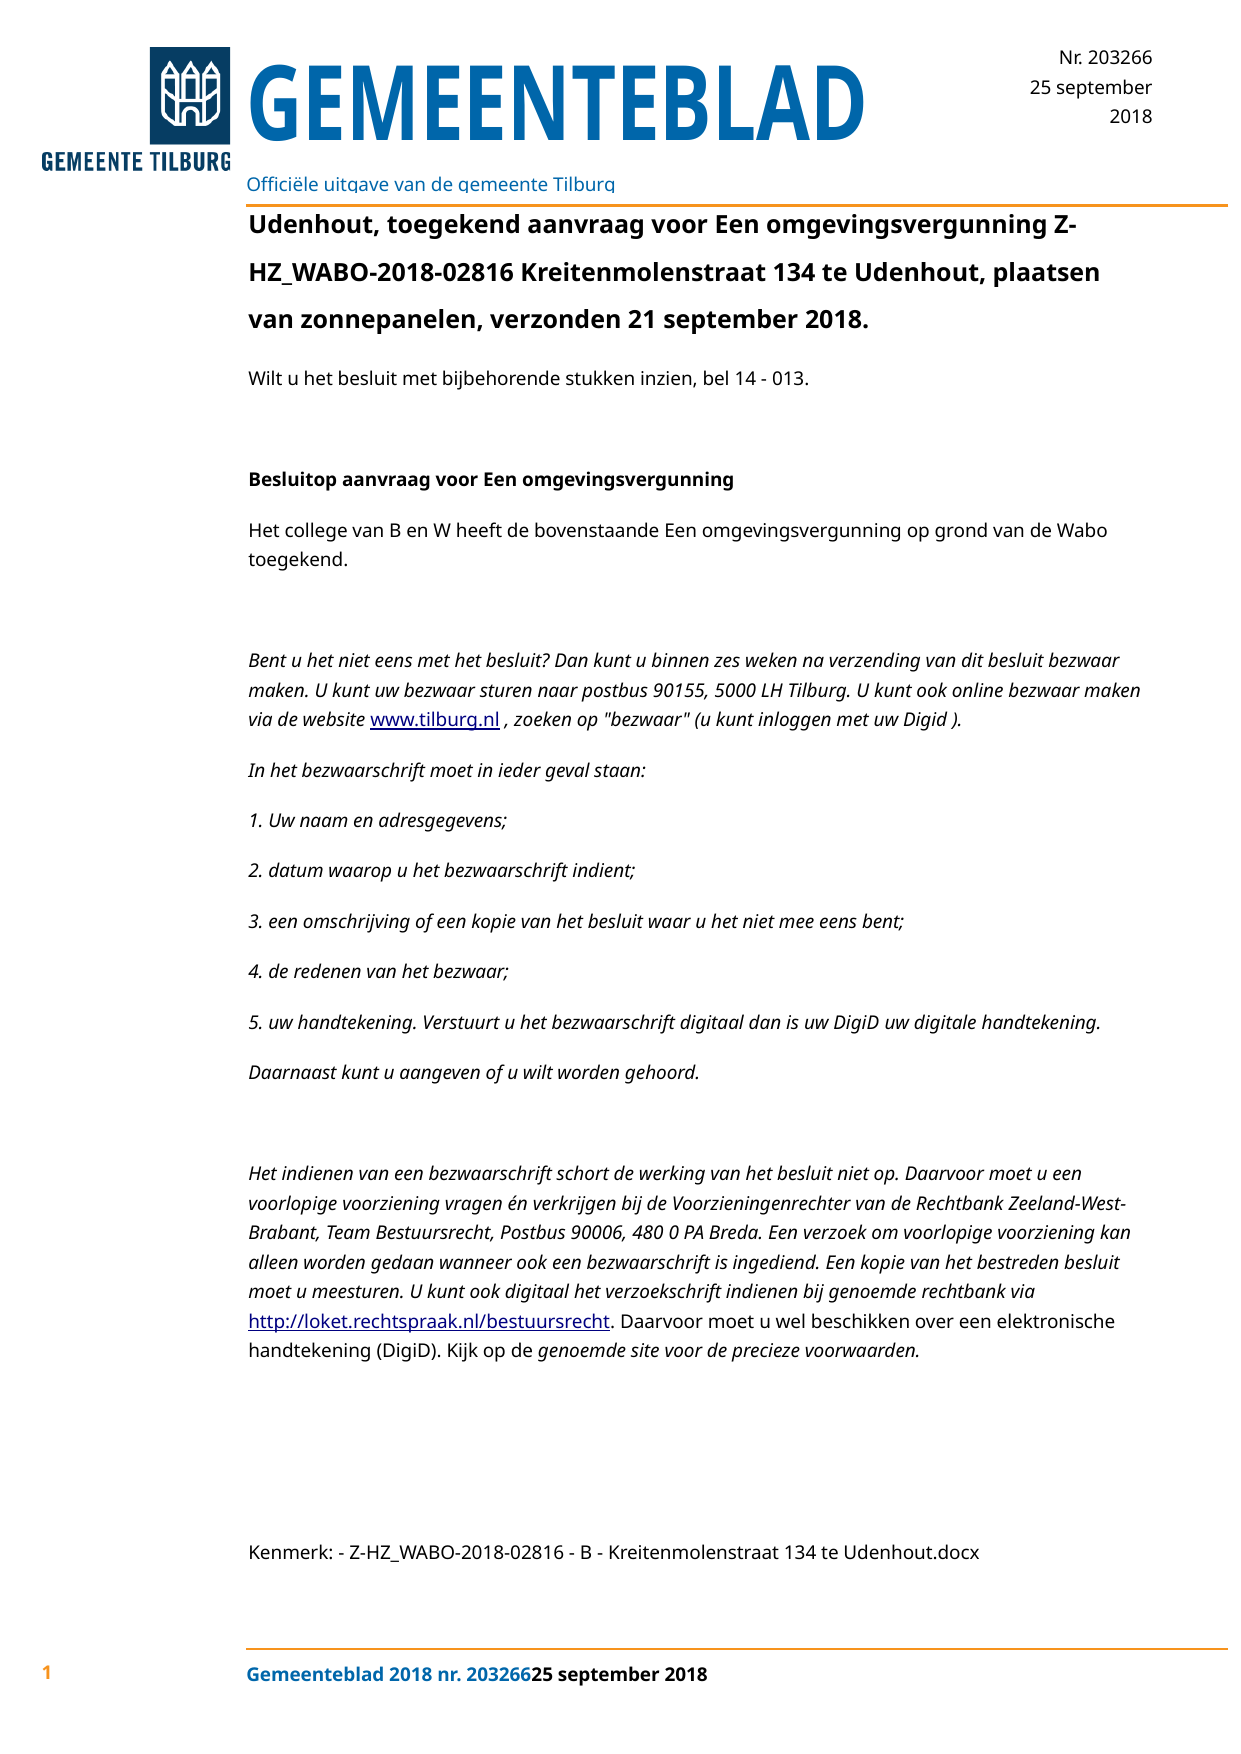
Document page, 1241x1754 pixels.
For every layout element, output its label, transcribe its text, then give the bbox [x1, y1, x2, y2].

text 3. een omschrijving of een kopie van het besluit waar u het niet mee eens bent; [248, 908, 1152, 934]
text Het college van B en W heeft de bovenstaande Een omgevingsvergunning op grond van de Wabo toegekend. [248, 517, 1152, 572]
text 4. de redenen van het bezwaar; [248, 958, 1152, 984]
text In het bezwaarschrift moet in ieder geval staan: [248, 757, 1152, 782]
picture [41, 47, 231, 172]
text 2. datum waarop u het bezwaarschrift indient; [248, 858, 1152, 883]
text 1. Uw naam en adresgegevens; [248, 807, 1152, 833]
text Bent u het niet eens met het besluit? Dan kunt u binnen zes weken na verzending van dit besluit bezwaar maken. U kunt uw bezwaar sturen naar postbus 90155, 5000 LH Tilburg. U kunt ook online bezwaar maken via de website www.tilburg.nl , zoeken op "bezwaar" (u kunt inloggen met uw Digid ). [248, 647, 1152, 732]
text Kenmerk: - Z-HZ_WABO-2018-02816 - B - Kreitenmolenstraat 134 te Udenhout.docx [248, 1539, 1152, 1565]
text Wilt u het besluit met bijbehorende stukken inzien, bel 14 - 013. [248, 366, 1152, 391]
text 5. uw handtekening. Verstuurt u het bezwaarschrift digitaal dan is uw DigiD uw digitale handtekening. [248, 1009, 1152, 1034]
text Besluitop aanvraag voor Een omgevingsvergunning [248, 466, 1152, 492]
text Daarnaast kunt u aangeven of u wilt worden gehoord. [248, 1059, 1152, 1085]
text Udenhout, toegekend aanvraag voor Een omgevingsvergunning Z-HZ_WABO-2018-02816 Kreitenmolenstraat 134 te Udenhout, plaatsen van zonnepanelen, verzonden 21 september 2018. [248, 207, 1152, 336]
text Het indienen van een bezwaarschrift schort de werking van het besluit niet op. Daarvoor moet u een voorlopige voorziening vragen én verkrijgen bij de Voorzieningenrechter van de Rechtbank Zeeland-West-Brabant, Team Bestuursrecht, Postbus 90006, 480 0 PA Breda. Een verzoek om voorlopige voorziening kan alleen worden gedaan wanneer ook een bezwaarschrift is ingediend. Een kopie van het bestreden besluit moet u meesturen. U kunt ook digitaal het verzoekschrift indienen bij genoemde rechtbank via http://loket.rechtspraak.nl/bestuursrecht. Daarvoor moet u wel beschikken over een elektronische handtekening (DigiD). Kijk op de genoemde site voor de precieze voorwaarden. [248, 1160, 1152, 1363]
